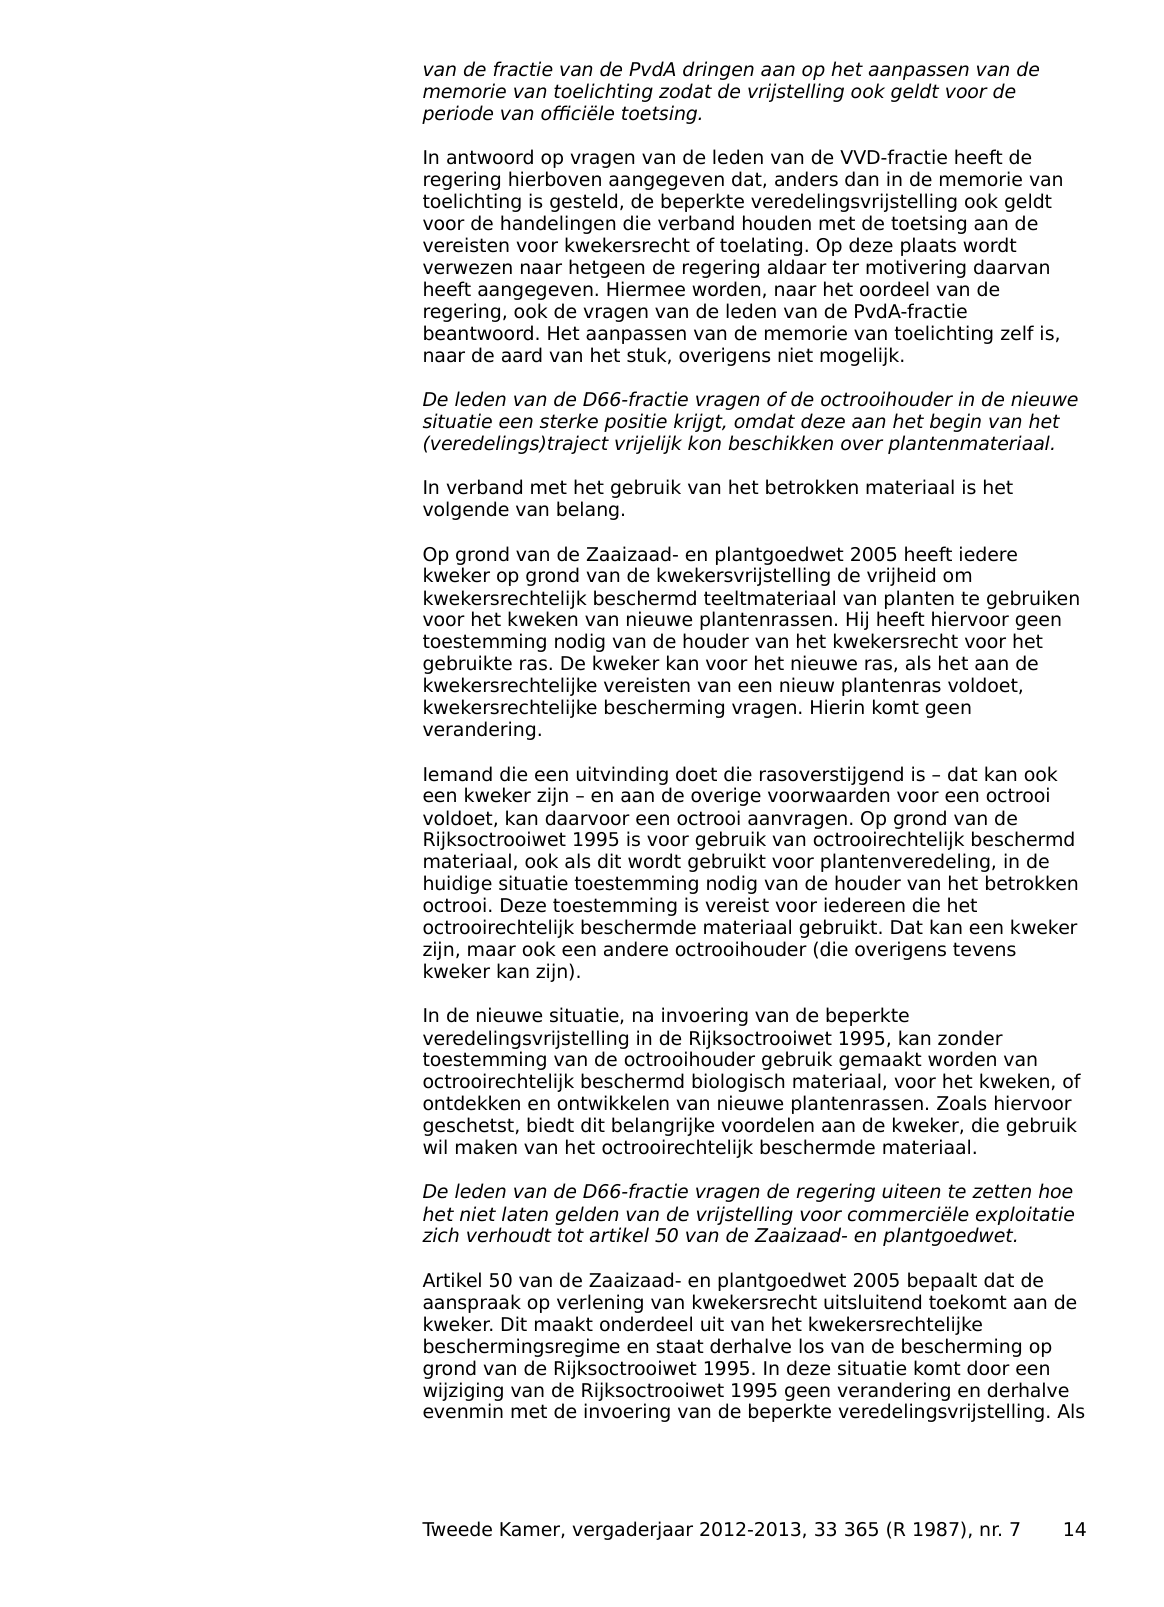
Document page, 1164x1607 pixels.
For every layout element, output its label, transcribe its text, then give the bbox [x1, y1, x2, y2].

text In verband met het gebruik van het betrokken materiaal is het volgende van belang. [422, 477, 1087, 521]
text Iemand die een uitvinding doet die rasoverstijgend is – dat kan ook een kweker zijn – en aan de overige voorwaarden voor een octrooi voldoet, kan daarvoor een octrooi aanvragen. Op grond van de Rijksoctrooiwet 1995 is voor gebruik van octrooirechtelijk beschermd materiaal, ook als dit wordt gebruikt voor plantenveredeling, in de huidige situatie toestemming nodig van de houder van het betrokken octrooi. Deze toestemming is vereist voor iedereen die het octrooirechtelijk beschermde materiaal gebruikt. Dat kan een kweker zijn, maar ook een andere octrooihouder (die overigens tevens kweker kan zijn). [422, 763, 1087, 983]
text De leden van de D66-fractie vragen de regering uiteen te zetten hoe het niet laten gelden van de vrijstelling voor commerciële exploitatie zich verhoudt tot artikel 50 van de Zaaizaad- en plantgoedwet. [422, 1181, 1087, 1247]
text Artikel 50 van de Zaaizaad- en plantgoedwet 2005 bepaalt dat de aanspraak op verlening van kwekersrecht uitsluitend toekomt aan de kweker. Dit maakt onderdeel uit van het kwekersrechtelijke beschermingsregime en staat derhalve los van de bescherming op grond van de Rijksoctrooiwet 1995. In deze situatie komt door een wijziging van de Rijksoctrooiwet 1995 geen verandering en derhalve evenmin met de invoering van de beperkte veredelingsvrijstelling. Als [422, 1269, 1087, 1423]
text In antwoord op vragen van de leden van de VVD-fractie heeft de regering hierboven aangegeven dat, anders dan in de memorie van toelichting is gesteld, de beperkte veredelingsvrijstelling ook geldt voor de handelingen die verband houden met de toetsing aan de vereisten voor kwekersrecht of toelating. Op deze plaats wordt verwezen naar hetgeen de regering aldaar ter motivering daarvan heeft aangegeven. Hiermee worden, naar het oordeel van de regering, ook de vragen van de leden van de PvdA-fractie beantwoord. Het aanpassen van de memorie van toelichting zelf is, naar de aard van het stuk, overigens niet mogelijk. [422, 147, 1087, 367]
text In de nieuwe situatie, na invoering van de beperkte veredelingsvrijstelling in de Rijksoctrooiwet 1995, kan zonder toestemming van de octrooihouder gebruik gemaakt worden van octrooirechtelijk beschermd biologisch materiaal, voor het kweken, of ontdekken en ontwikkelen van nieuwe plantenrassen. Zoals hiervoor geschetst, biedt dit belangrijke voordelen aan de kweker, die gebruik wil maken van het octrooirechtelijk beschermde materiaal. [422, 1005, 1087, 1159]
text van de fractie van de PvdA dringen aan op het aanpassen van de memorie van toelichting zodat de vrijstelling ook geldt voor de periode van officiële toetsing. [422, 59, 1087, 125]
text De leden van de D66-fractie vragen of de octrooihouder in de nieuwe situatie een sterke positie krijgt, omdat deze aan het begin van het (veredelings)traject vrijelijk kon beschikken over plantenmateriaal. [422, 389, 1087, 455]
text Op grond van de Zaaizaad- en plantgoedwet 2005 heeft iedere kweker op grond van de kwekersvrijstelling de vrijheid om kwekersrechtelijk beschermd teeltmateriaal van planten te gebruiken voor het kweken van nieuwe plantenrassen. Hij heeft hiervoor geen toestemming nodig van de houder van het kwekersrecht voor het gebruikte ras. De kweker kan voor het nieuwe ras, als het aan de kwekersrechtelijke vereisten van een nieuw plantenras voldoet, kwekersrechtelijke bescherming vragen. Hierin komt geen verandering. [422, 543, 1087, 741]
